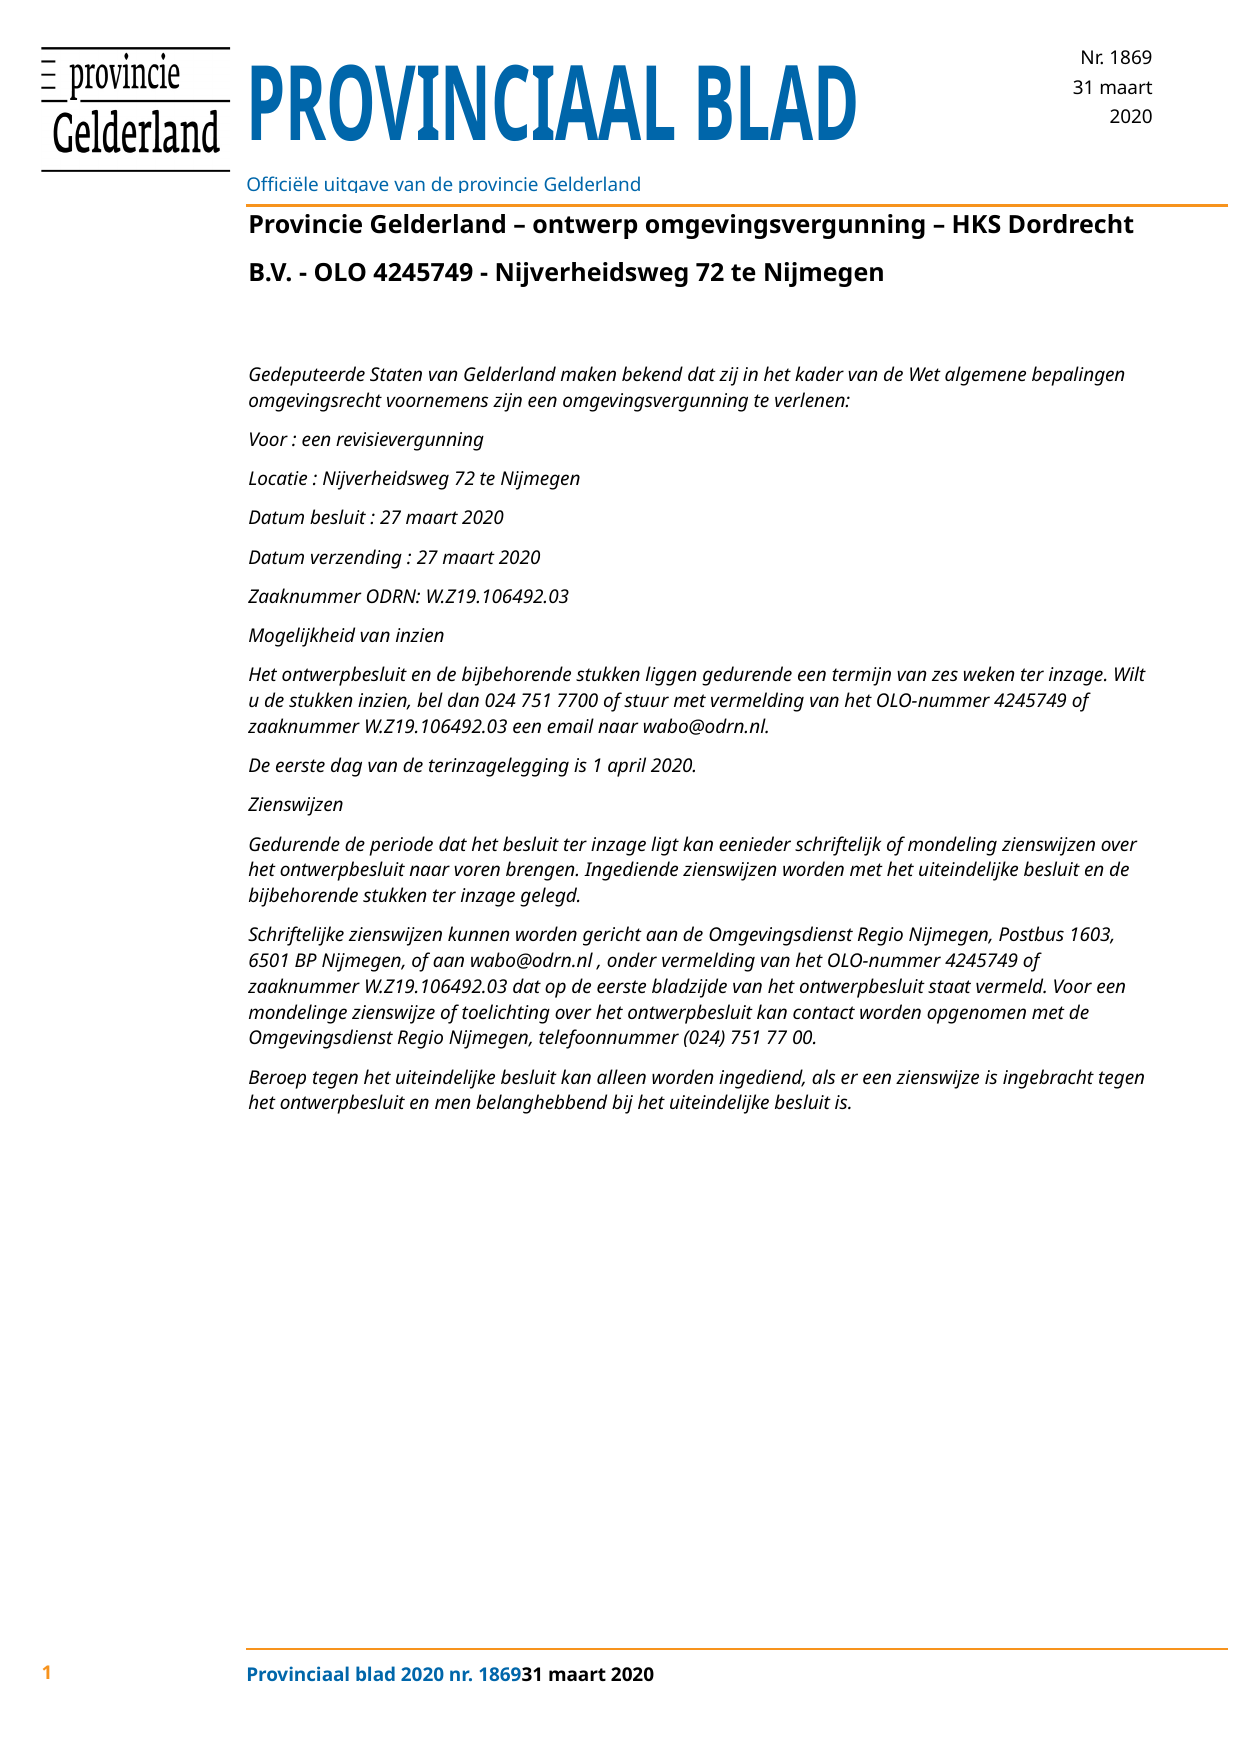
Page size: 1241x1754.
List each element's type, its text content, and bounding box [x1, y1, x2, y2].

text Provincie Gelderland – ontwerp omgevingsvergunning – HKS Dordrecht B.V. - OLO 4245749 - Nijverheidsweg 72 te Nijmegen [248, 207, 1152, 288]
text Datum verzending : 27 maart 2020 [248, 544, 1152, 569]
text Schriftelijke zienswijzen kunnen worden gericht aan de Omgevingsdienst Regio Nijmegen, Postbus 1603, 6501 BP Nijmegen, of aan wabo@odrn.nl , onder vermelding van het OLO-nummer 4245749 of zaaknummer W.Z19.106492.03 dat op de eerste bladzijde van het ontwerpbesluit staat vermeld. Voor een mondelinge zienswijze of toelichting over het ontwerpbesluit kan contact worden opgenomen met de Omgevingsdienst Regio Nijmegen, telefoonnummer (024) 751 77 00. [248, 922, 1152, 1050]
text Voor : een revisievergunning [248, 426, 1152, 452]
text Locatie : Nijverheidsweg 72 te Nijmegen [248, 465, 1152, 491]
text Gedeputeerde Staten van Gelderland maken bekend dat zij in het kader van de Wet algemene bepalingen omgevingsrecht voornemens zijn een omgevingsvergunning te verlenen: [248, 361, 1152, 412]
picture [41, 47, 231, 172]
text Mogelijkheid van inzien [248, 622, 1152, 648]
text Het ontwerpbesluit en de bijbehorende stukken liggen gedurende een termijn van zes weken ter inzage. Wilt u de stukken inzien, bel dan 024 751 7700 of stuur met vermelding van het OLO-nummer 4245749 of zaaknummer W.Z19.106492.03 een email naar wabo@odrn.nl. [248, 662, 1152, 739]
text Zienswijzen [248, 792, 1152, 817]
text Datum besluit : 27 maart 2020 [248, 504, 1152, 530]
text Zaaknummer ODRN: W.Z19.106492.03 [248, 583, 1152, 609]
text Beroep tegen het uiteindelijke besluit kan alleen worden ingediend, als er een zienswijze is ingebracht tegen het ontwerpbesluit en men belanghebbend bij het uiteindelijke besluit is. [248, 1064, 1152, 1115]
text De eerste dag van de terinzagelegging is 1 april 2020. [248, 752, 1152, 778]
text Gedurende de periode dat het besluit ter inzage ligt kan eenieder schriftelijk of mondeling zienswijzen over het ontwerpbesluit naar voren brengen. Ingediende zienswijzen worden met het uiteindelijke besluit en de bijbehorende stukken ter inzage gelegd. [248, 831, 1152, 908]
